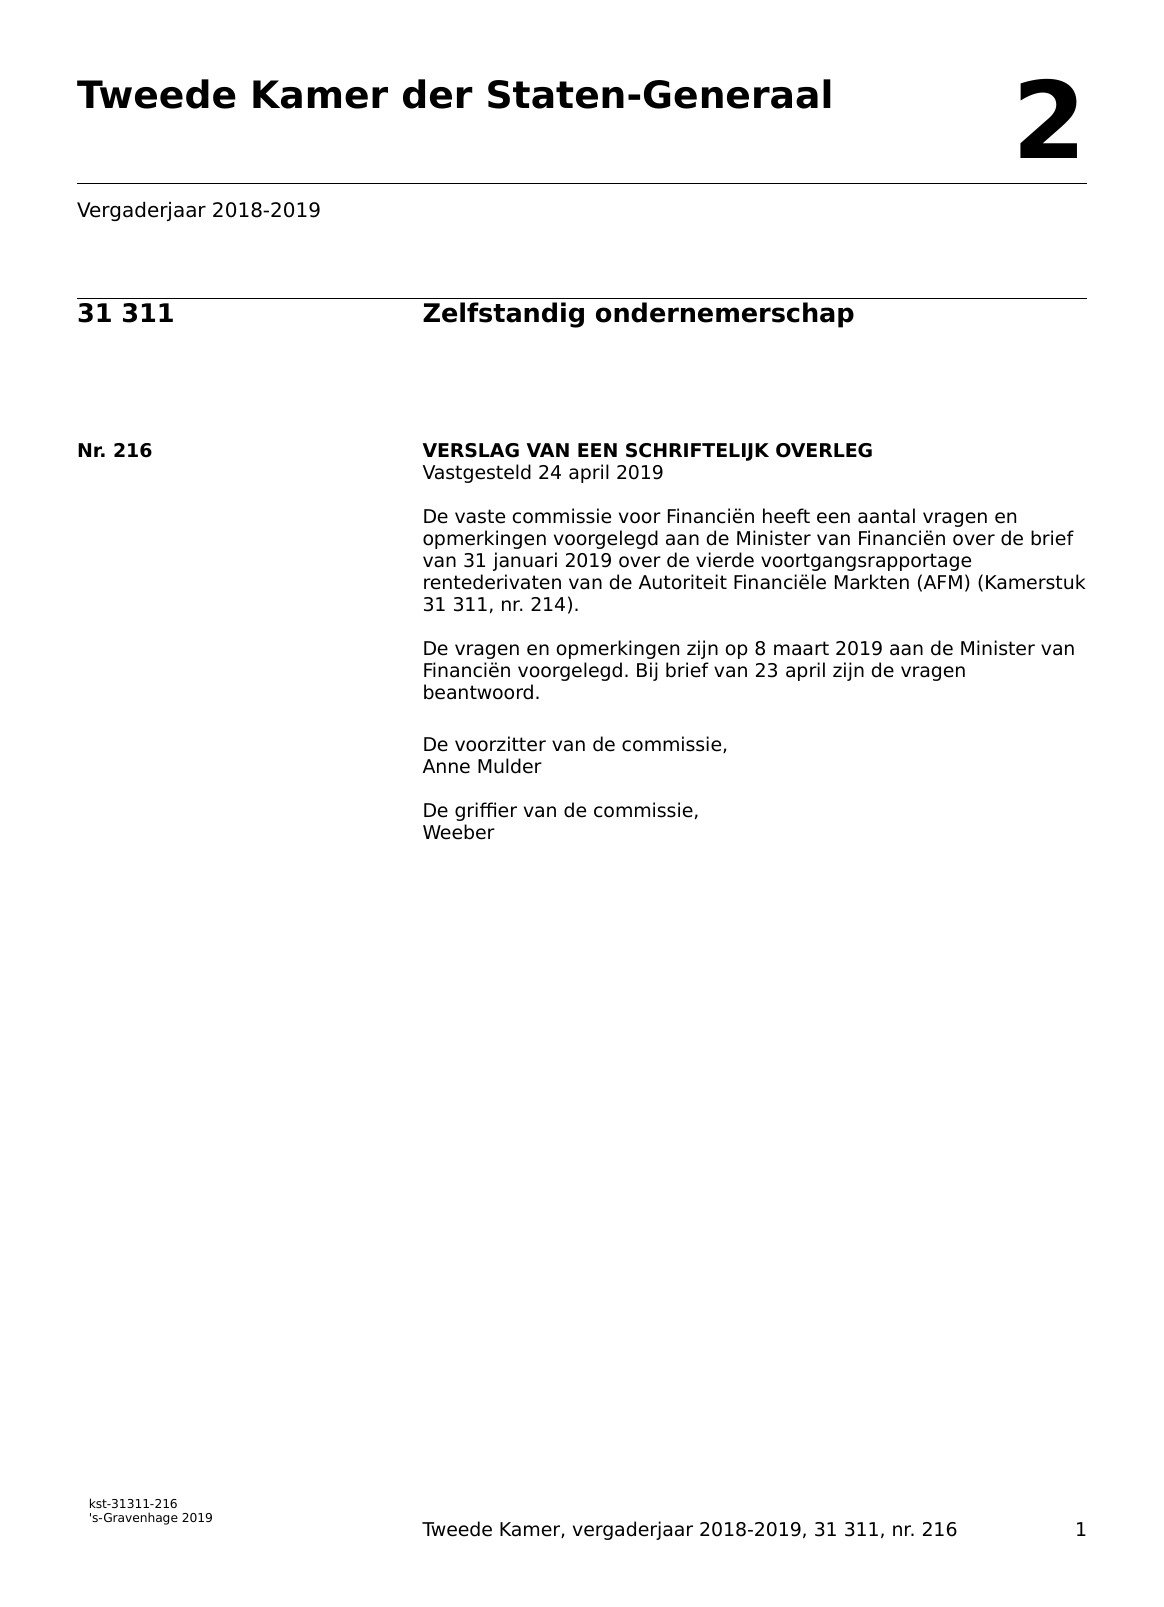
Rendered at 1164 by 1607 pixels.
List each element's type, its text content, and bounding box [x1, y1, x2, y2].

text De vaste commissie voor Financiën heeft een aantal vragen en opmerkingen voorgelegd aan de Minister van Financiën over de brief van 31 januari 2019 over de vierde voortgangsrapportage rentederivaten van de Autoriteit Financiële Markten (AFM) (Kamerstuk 31 311, nr. 214). [422, 506, 1087, 616]
text De vragen en opmerkingen zijn op 8 maart 2019 aan de Minister van Financiën voorgelegd. Bij brief van 23 april zijn de vragen beantwoord. [422, 638, 1087, 704]
subtitle Nr. 216 VERSLAG VAN EEN SCHRIFTELIJK OVERLEG [77, 440, 1087, 462]
table_header 2 [886, 59, 1087, 183]
table_cell Vergaderjaar 2018-2019 [77, 184, 1087, 298]
text Vastgesteld 24 april 2019 [422, 462, 1087, 484]
text De griffier van de commissie, Weeber [422, 800, 1087, 844]
text 's-Gravenhage 2019 [88, 1511, 323, 1525]
text kst-31311-216 [88, 1497, 323, 1511]
table_header Tweede Kamer der Staten-Generaal [77, 59, 886, 183]
text De voorzitter van de commissie, Anne Mulder [422, 734, 1087, 778]
subtitle 31 311 Zelfstandig ondernemerschap [77, 299, 1087, 329]
